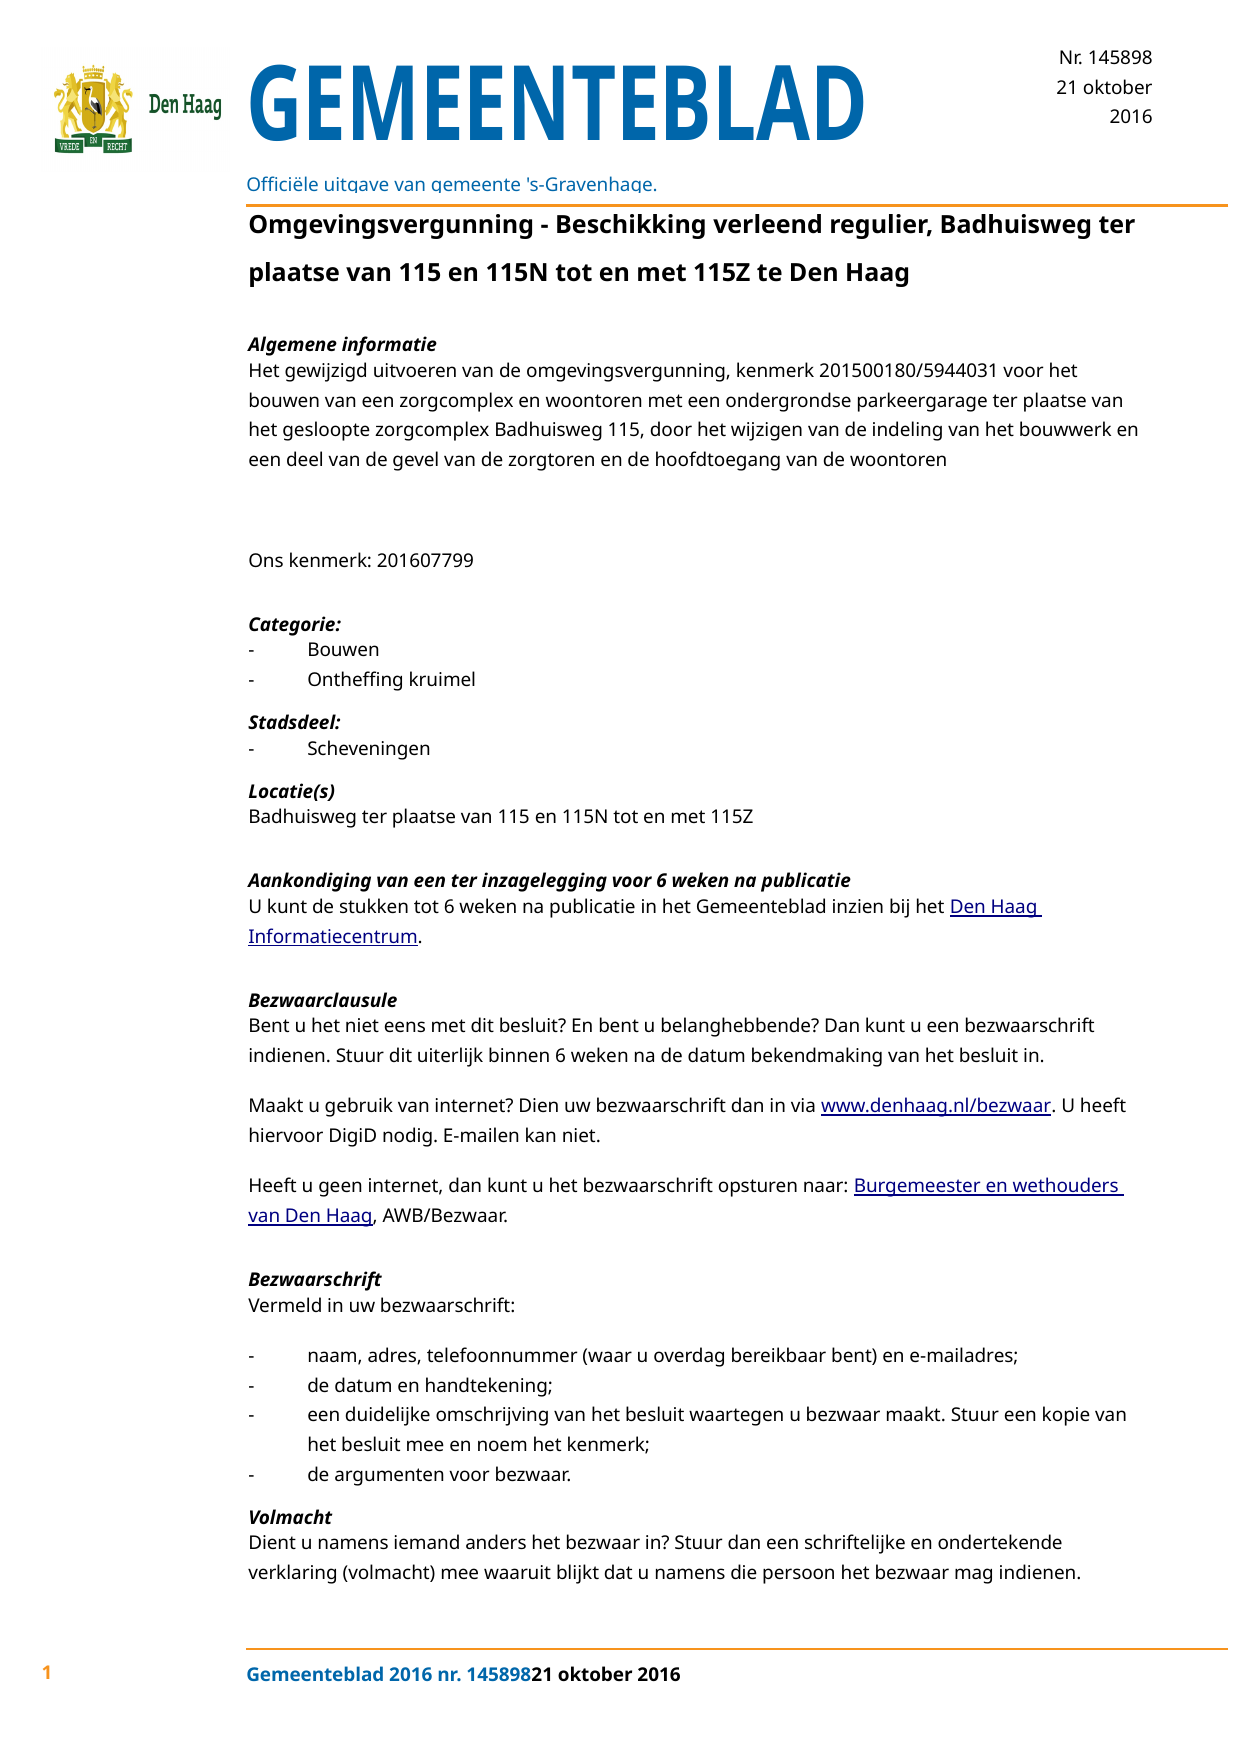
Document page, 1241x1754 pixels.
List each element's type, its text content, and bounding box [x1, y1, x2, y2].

list naam, adres, telefoonnummer (waar u overdag bereikbaar bent) en e-mailadres; [248, 1342, 1152, 1368]
list de argumenten voor bezwaar. [248, 1461, 1152, 1486]
picture [41, 47, 231, 172]
text Vermeld in uw bezwaarschrift: [248, 1292, 1152, 1318]
text Badhuisweg ter plaatse van 115 en 115N tot en met 115Z [248, 804, 1152, 829]
text Heeft u geen internet, dan kunt u het bezwaarschrift opsturen naar: Burgemeester en wethouders van Den Haag, AWB/Bezwaar. [248, 1173, 1152, 1228]
text Dient u namens iemand anders het bezwaar in? Stuur dan een schriftelijke en ondertekende verklaring (volmacht) mee waaruit blijkt dat u namens die persoon het bezwaar mag indienen. [248, 1529, 1152, 1585]
text Bezwaarschrift [248, 1266, 1152, 1292]
list een duidelijke omschrijving van het besluit waartegen u bezwaar maakt. Stuur een kopie van het besluit mee en noem het kenmerk; [248, 1402, 1152, 1457]
text U kunt de stukken tot 6 weken na publicatie in het Gemeenteblad inzien bij het Den Haag Informatiecentrum. [248, 893, 1152, 949]
text Ons kenmerk: 201607799 [248, 547, 1152, 572]
list de datum en handtekening; [248, 1372, 1152, 1398]
text Volmacht [248, 1504, 1152, 1529]
text Bent u het niet eens met dit besluit? En bent u belanghebbende? Dan kunt u een bezwaarschrift indienen. Stuur dit uiterlijk binnen 6 weken na de datum bekendmaking van het besluit in. [248, 1013, 1152, 1068]
text Categorie: [248, 611, 1152, 636]
text Bezwaarclausule [248, 987, 1152, 1013]
text Algemene informatie [248, 331, 1152, 357]
text Stadsdeel: [248, 709, 1152, 735]
list Bouwen [248, 636, 1152, 662]
text Locatie(s) [248, 778, 1152, 804]
text Omgevingsvergunning - Beschikking verleend regulier, Badhuisweg ter plaatse van 115 en 115N tot en met 115Z te Den Haag [248, 207, 1152, 288]
text Maakt u gebruik van internet? Dien uw bezwaarschrift dan in via www.denhaag.nl/bezwaar. U heeft hiervoor DigiD nodig. E-mailen kan niet. [248, 1093, 1152, 1148]
list Scheveningen [248, 735, 1152, 761]
text Het gewijzigd uitvoeren van de omgevingsvergunning, kenmerk 201500180/5944031 voor het bouwen van een zorgcomplex en woontoren met een ondergrondse parkeergarage ter plaatse van het gesloopte zorgcomplex Badhuisweg 115, door het wijzigen van de indeling van het bouwwerk en een deel van de gevel van de zorgtoren en de hoofdtoegang van de woontoren [248, 357, 1152, 472]
text Aankondiging van een ter inzagelegging voor 6 weken na publicatie [248, 868, 1152, 893]
list Ontheffing kruimel [248, 666, 1152, 692]
